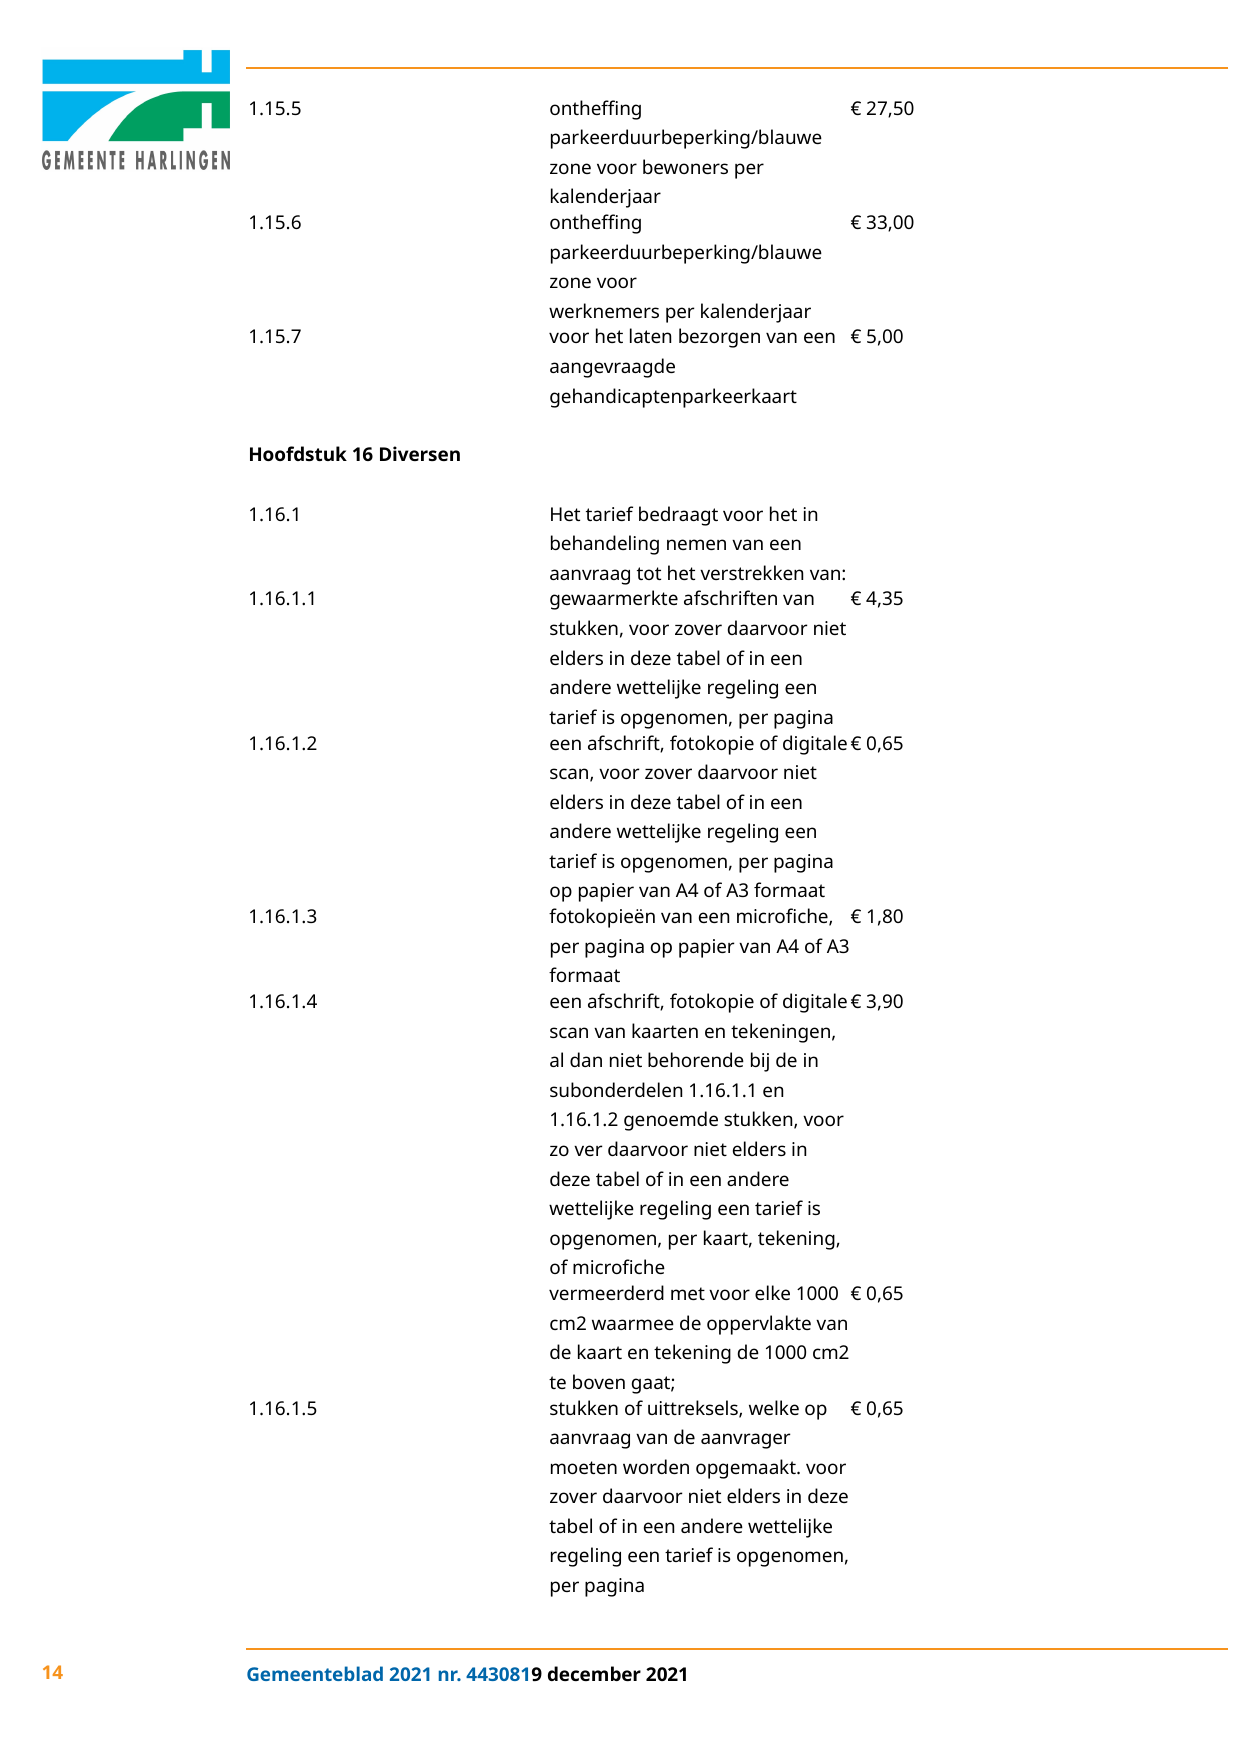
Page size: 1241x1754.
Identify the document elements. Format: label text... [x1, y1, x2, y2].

table_cell vermeerderd met voor elke 1000 cm2 waarmee de oppervlakte van de kaart en tekening de 1000 cm2 te boven gaat; [549, 1280, 850, 1395]
table_cell 1.15.7 [248, 324, 549, 409]
table_cell 1.16.1.1 [248, 586, 549, 730]
table_cell stukken of uittreksels, welke op aanvraag van de aanvrager moeten worden opgemaakt. voor zover daarvoor niet elders in deze tabel of in een andere wettelijke regeling een tarief is opgenomen, per pagina [549, 1395, 850, 1598]
table_cell ontheffing parkeerduurbeperking/blauwe zone voor werknemers per kalenderjaar [549, 209, 850, 324]
table_cell gewaarmerkte afschriften van stukken, voor zover daarvoor niet elders in deze tabel of in een andere wettelijke regeling een tarief is opgenomen, per pagina [549, 586, 850, 730]
table_cell € 0,65 [850, 1280, 1152, 1395]
table_cell een afschrift, fotokopie of digitale scan, voor zover daarvoor niet elders in deze tabel of in een andere wettelijke regeling een tarief is opgenomen, per pagina op papier van A4 of A3 formaat [549, 730, 850, 903]
table_cell € 3,90 [850, 988, 1152, 1280]
table_cell 1.15.6 [248, 209, 549, 324]
table_header 1.16.1 [248, 501, 549, 586]
table_cell 1.16.1.5 [248, 1395, 549, 1598]
table_cell 1.15.5 [248, 95, 549, 209]
table_cell € 0,65 [850, 730, 1152, 903]
table_cell 1.16.1.3 [248, 903, 549, 988]
table_header Het tarief bedraagt voor het in behandeling nemen van een aanvraag tot het verstrekken van: [549, 501, 850, 586]
table_cell een afschrift, fotokopie of digitale scan van kaarten en tekeningen, al dan niet behorende bij de in subonderdelen 1.16.1.1 en 1.16.1.2 genoemde stukken, voor zo ver daarvoor niet elders in deze tabel of in een andere wettelijke regeling een tarief is opgenomen, per kaart, tekening, of microfiche [549, 988, 850, 1280]
table_header [850, 501, 1152, 586]
table_cell voor het laten bezorgen van een aangevraagde gehandicaptenparkeerkaart [549, 324, 850, 409]
table_cell € 4,35 [850, 586, 1152, 730]
table_cell ontheffing parkeerduurbeperking/blauwe zone voor bewoners per kalenderjaar [549, 95, 850, 209]
table_cell € 5,00 [850, 324, 1152, 409]
table_cell € 1,80 [850, 903, 1152, 988]
picture [41, 47, 231, 172]
table_cell 1.16.1.2 [248, 730, 549, 903]
table_cell fotokopieën van een microfiche, per pagina op papier van A4 of A3 formaat [549, 903, 850, 988]
table_cell € 27,50 [850, 95, 1152, 209]
table_cell € 33,00 [850, 209, 1152, 324]
table_cell 1.16.1.4 [248, 988, 549, 1395]
text Hoofdstuk 16 Diversen [248, 441, 1152, 467]
table_cell € 0,65 [850, 1395, 1152, 1598]
